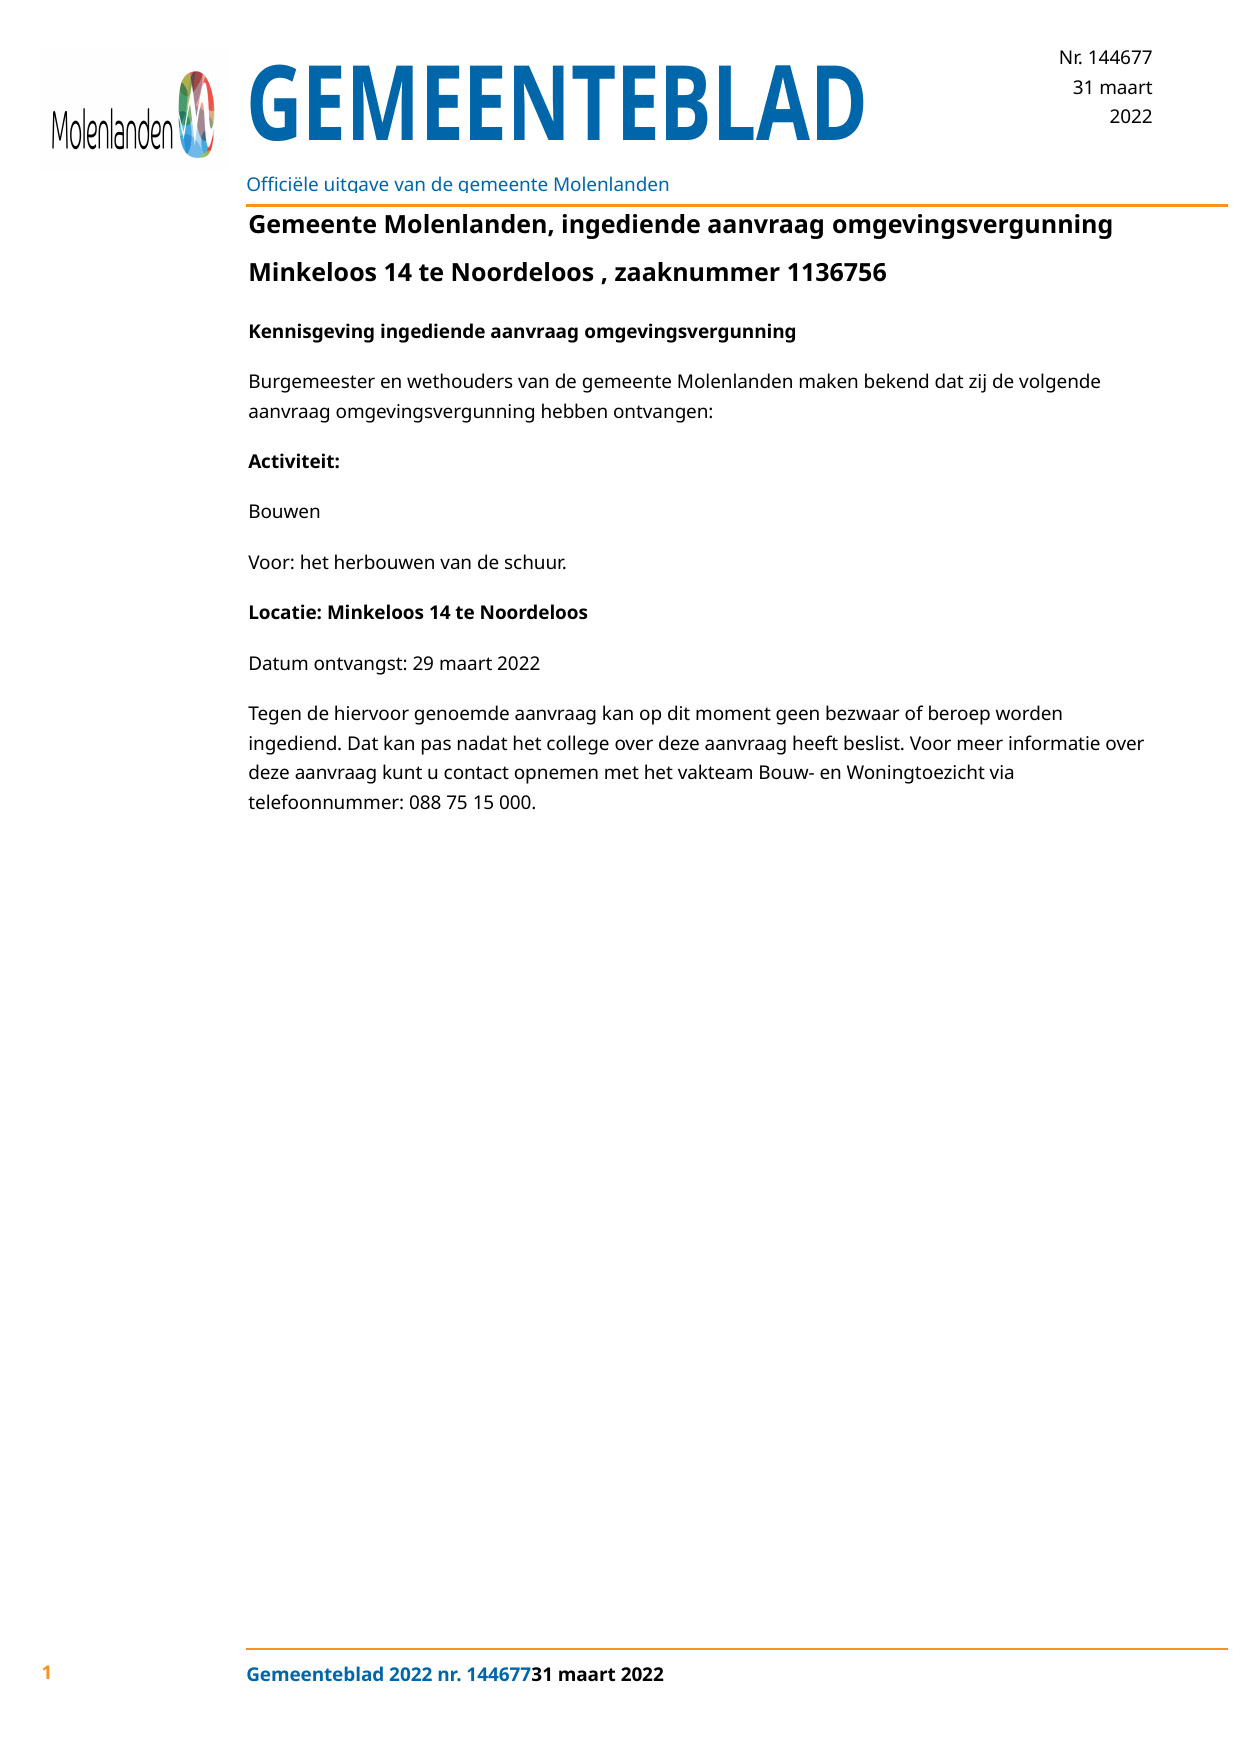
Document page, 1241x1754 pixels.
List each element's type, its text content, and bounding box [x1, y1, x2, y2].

text Burgemeester en wethouders van de gemeente Molenlanden maken bekend dat zij de volgende aanvraag omgevingsvergunning hebben ontvangen: [248, 368, 1152, 424]
text Activiteit: [248, 448, 1152, 474]
text Bouwen [248, 499, 1152, 524]
text Gemeente Molenlanden, ingediende aanvraag omgevingsvergunning Minkeloos 14 te Noordeloos , zaaknummer 1136756 [248, 207, 1152, 288]
text Kennisgeving ingediende aanvraag omgevingsvergunning [248, 318, 1152, 344]
text Datum ontvangst: 29 maart 2022 [248, 650, 1152, 676]
text Tegen de hiervoor genoemde aanvraag kan op dit moment geen bezwaar of beroep worden ingediend. Dat kan pas nadat het college over deze aanvraag heeft beslist. Voor meer informatie over deze aanvraag kunt u contact opnemen met het vakteam Bouw- en Woningtoezicht via telefoonnummer: 088 75 15 000. [248, 700, 1152, 815]
text Voor: het herbouwen van de schuur. [248, 549, 1152, 575]
text Locatie: Minkeloos 14 te Noordeloos [248, 599, 1152, 625]
picture [41, 47, 231, 172]
